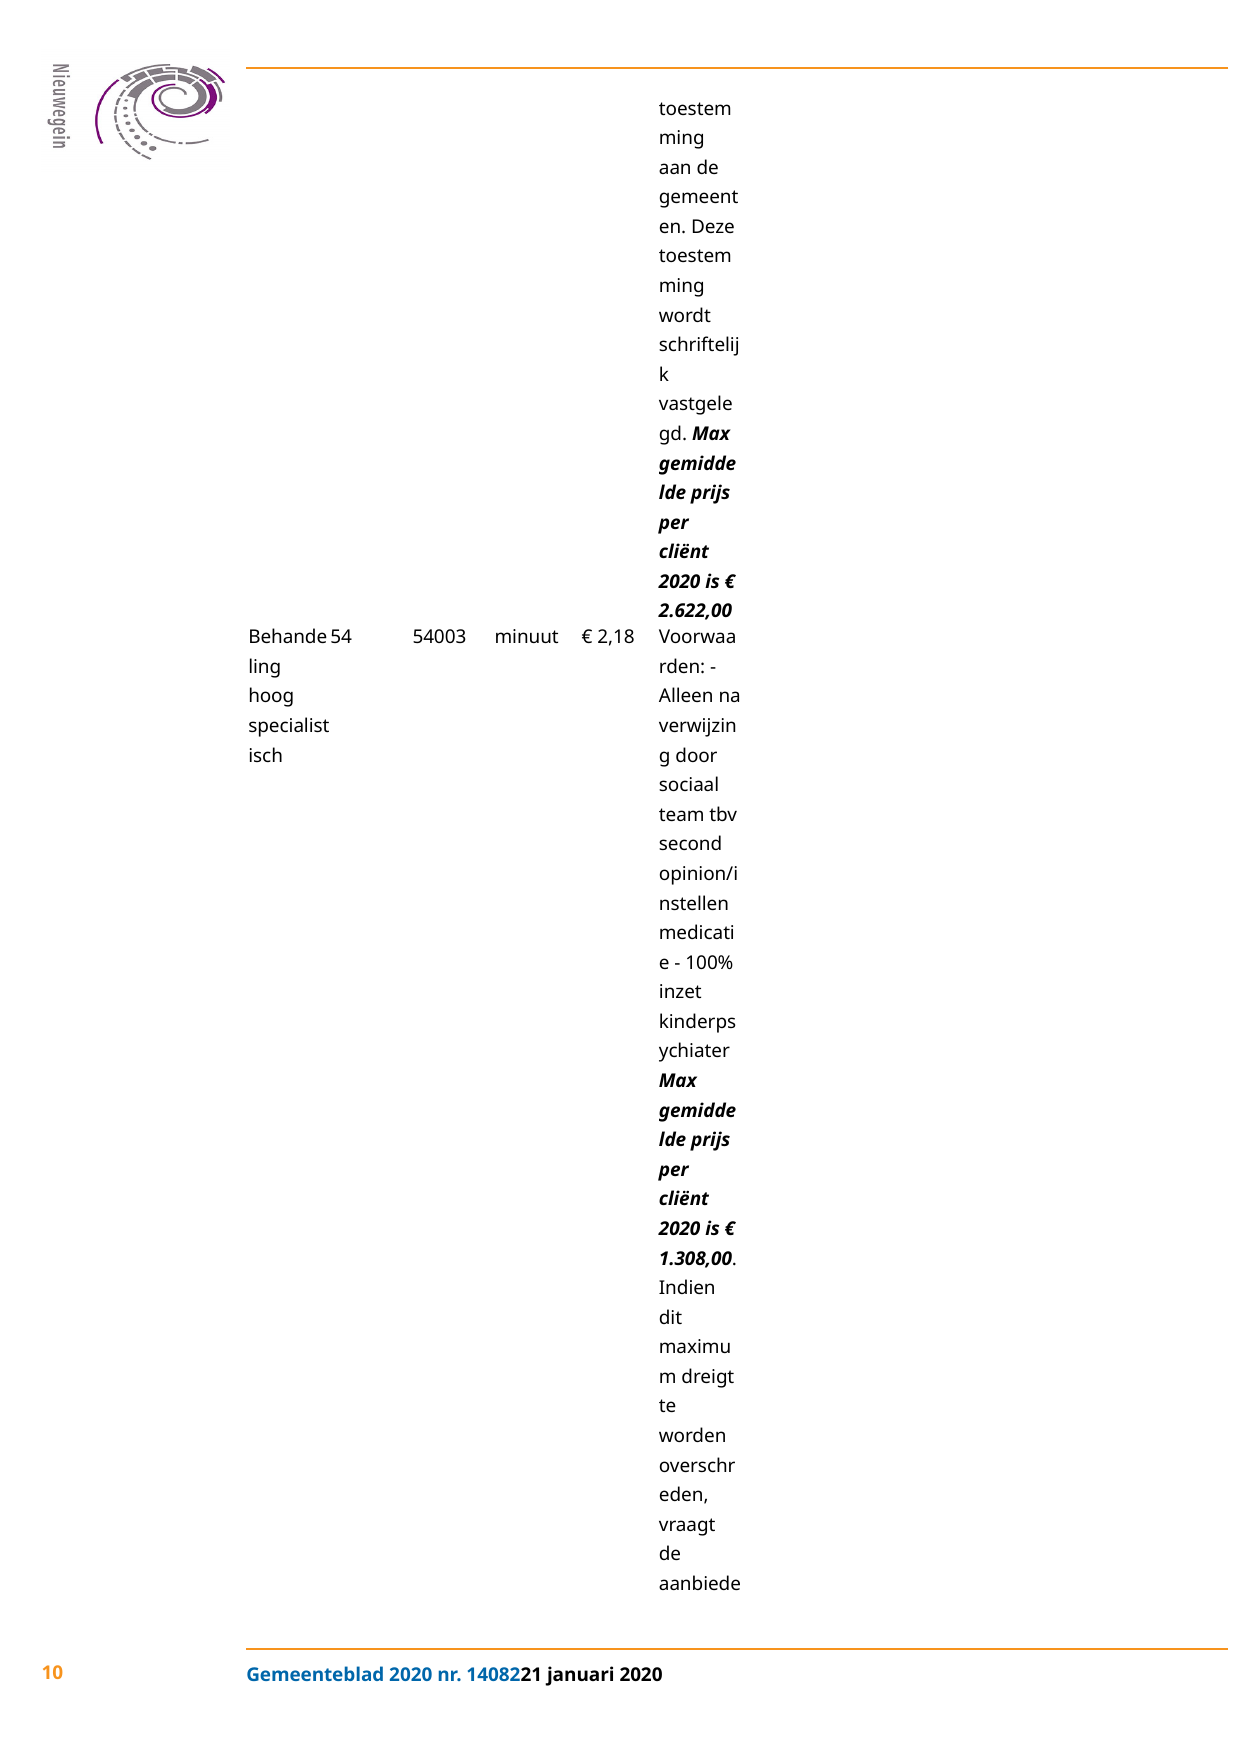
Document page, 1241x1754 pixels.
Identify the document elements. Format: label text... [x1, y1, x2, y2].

table_cell [494, 95, 577, 623]
table_cell [248, 95, 330, 623]
table_cell toestemming aan de gemeenten. Deze toestemming wordt schriftelijk vastgelegd. Max gemiddelde prijs per cliënt 2020 is € 2.622,00 [659, 95, 741, 623]
table_cell 54 [330, 624, 412, 1596]
table_cell € 2,18 [577, 624, 659, 1596]
table_cell Voorwaarden: - Alleen na verwijzing door sociaal team tbv second opinion/instellen medicatie - 100% inzet kinderpsychiater Max gemiddelde prijs per cliënt 2020 is € 1.308,00. Indien dit maximum dreigt te worden overschreden, vraagt de aanbiede [659, 624, 741, 1596]
table_cell minuut [494, 624, 577, 1596]
table_cell [330, 95, 412, 623]
picture [41, 47, 231, 172]
table_cell [577, 95, 659, 623]
table_cell [412, 95, 494, 623]
table_cell Behandeling hoog specialistisch [248, 624, 330, 1596]
table_cell 54003 [412, 624, 494, 1596]
